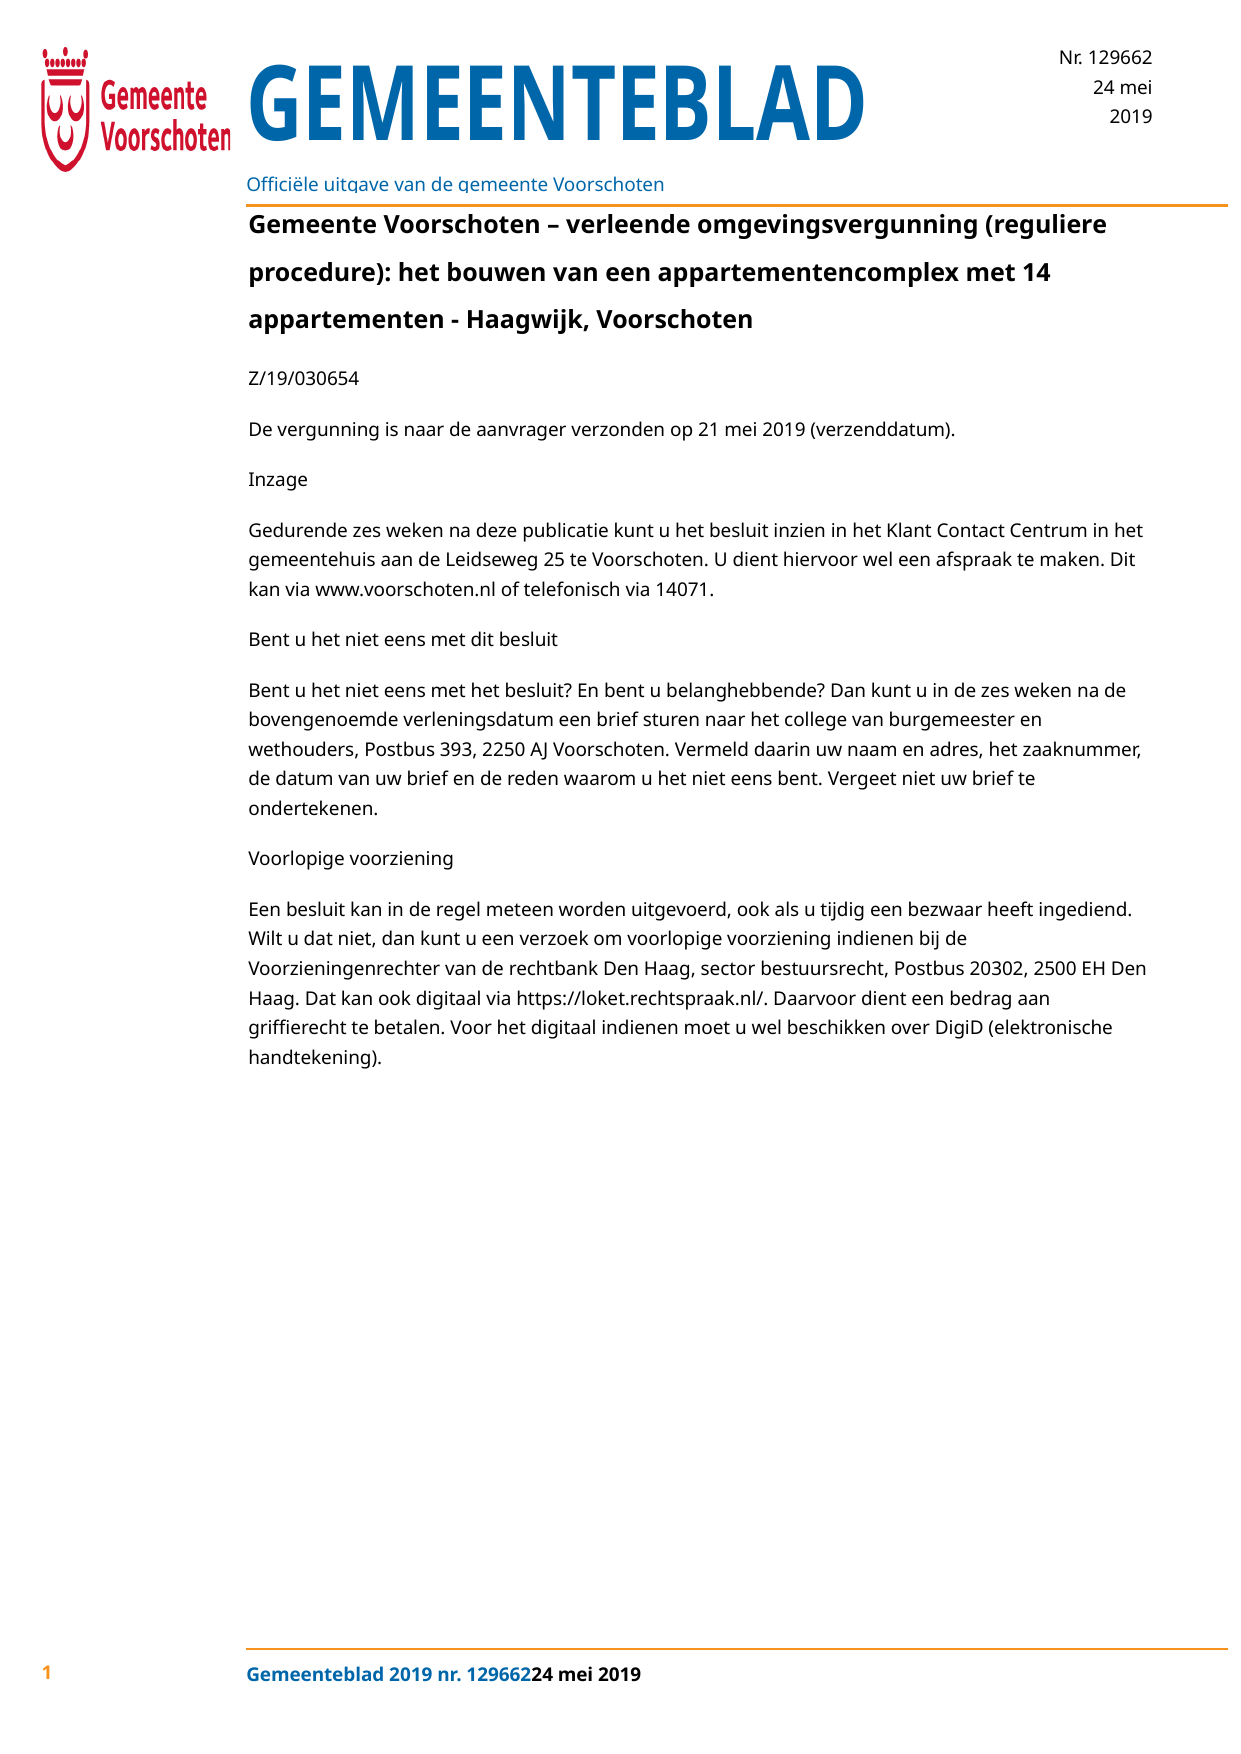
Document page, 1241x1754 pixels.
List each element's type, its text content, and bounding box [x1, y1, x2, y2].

text Gemeente Voorschoten – verleende omgevingsvergunning (reguliere procedure): het bouwen van een appartementencomplex met 14 appartementen - Haagwijk, Voorschoten [248, 207, 1152, 336]
text Inzage [248, 466, 1152, 492]
text Een besluit kan in de regel meteen worden uitgevoerd, ook als u tijdig een bezwaar heeft ingediend. Wilt u dat niet, dan kunt u een verzoek om voorlopige voorziening indienen bij de Voorzieningenrechter van de rechtbank Den Haag, sector bestuursrecht, Postbus 20302, 2500 EH Den Haag. Dat kan ook digitaal via https://loket.rechtspraak.nl/. Daarvoor dient een bedrag aan griffierecht te betalen. Voor het digitaal indienen moet u wel beschikken over DigiD (elektronische handtekening). [248, 896, 1152, 1069]
text Voorlopige voorziening [248, 846, 1152, 871]
text De vergunning is naar de aanvrager verzonden op 21 mei 2019 (verzenddatum). [248, 416, 1152, 442]
text Z/19/030654 [248, 366, 1152, 391]
text Gedurende zes weken na deze publicatie kunt u het besluit inzien in het Klant Contact Centrum in het gemeentehuis aan de Leidseweg 25 te Voorschoten. U dient hiervoor wel een afspraak te maken. Dit kan via www.voorschoten.nl of telefonisch via 14071. [248, 517, 1152, 602]
picture [41, 47, 231, 172]
text Bent u het niet eens met dit besluit [248, 626, 1152, 652]
text Bent u het niet eens met het besluit? En bent u belanghebbende? Dan kunt u in de zes weken na de bovengenoemde verleningsdatum een brief sturen naar het college van burgemeester en wethouders, Postbus 393, 2250 AJ Voorschoten. Vermeld daarin uw naam en adres, het zaaknummer, de datum van uw brief en de reden waarom u het niet eens bent. Vergeet niet uw brief te ondertekenen. [248, 677, 1152, 821]
